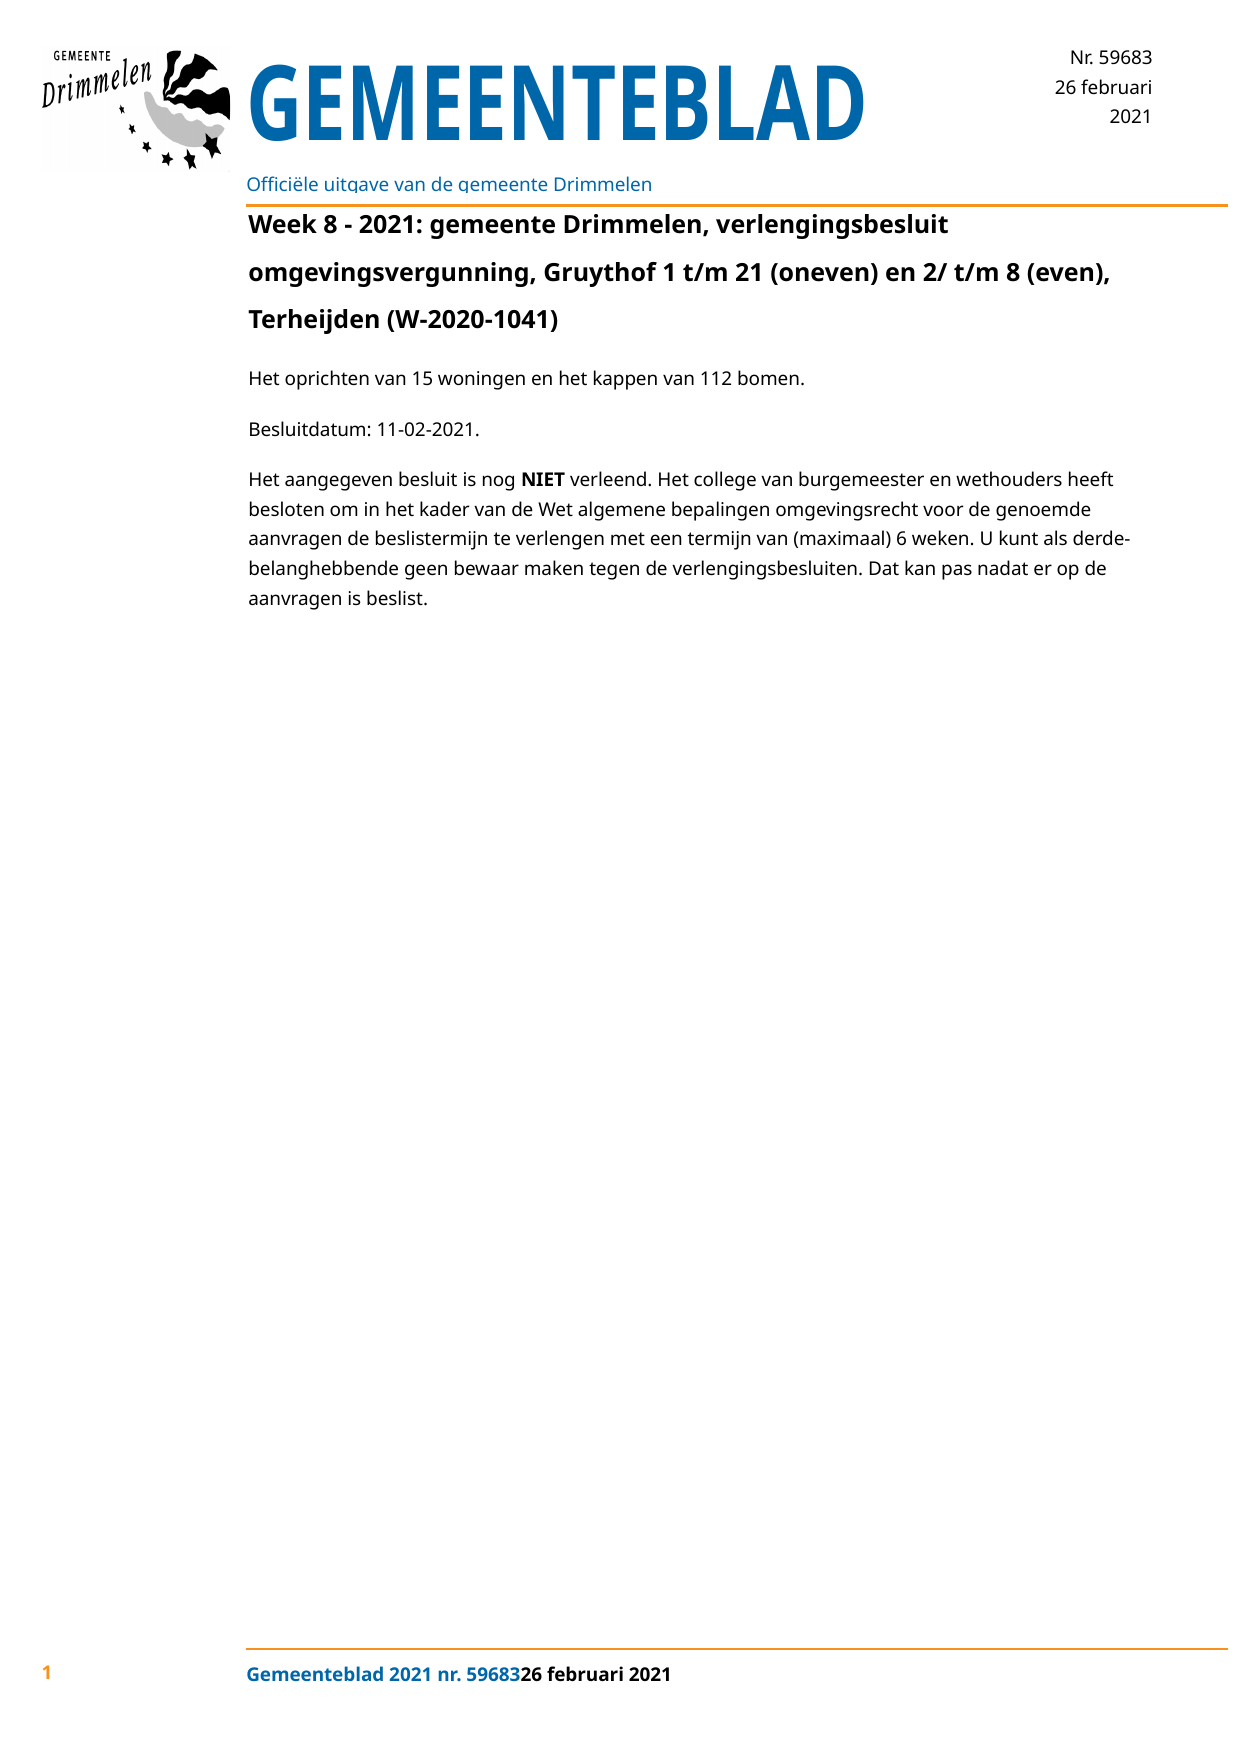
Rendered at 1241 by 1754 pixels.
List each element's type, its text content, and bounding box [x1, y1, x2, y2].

text Besluitdatum: 11-02-2021. [248, 416, 1152, 442]
text Week 8 - 2021: gemeente Drimmelen, verlengingsbesluit omgevingsvergunning, Gruythof 1 t/m 21 (oneven) en 2/ t/m 8 (even), Terheijden (W-2020-1041) [248, 207, 1152, 336]
text Het oprichten van 15 woningen en het kappen van 112 bomen. [248, 366, 1152, 391]
picture [41, 47, 231, 172]
text Het aangegeven besluit is nog NIET verleend. Het college van burgemeester en wethouders heeft besloten om in het kader van de Wet algemene bepalingen omgevingsrecht voor de genoemde aanvragen de beslistermijn te verlengen met een termijn van (maximaal) 6 weken. U kunt als derde-belanghebbende geen bewaar maken tegen de verlengingsbesluiten. Dat kan pas nadat er op de aanvragen is beslist. [248, 466, 1152, 610]
